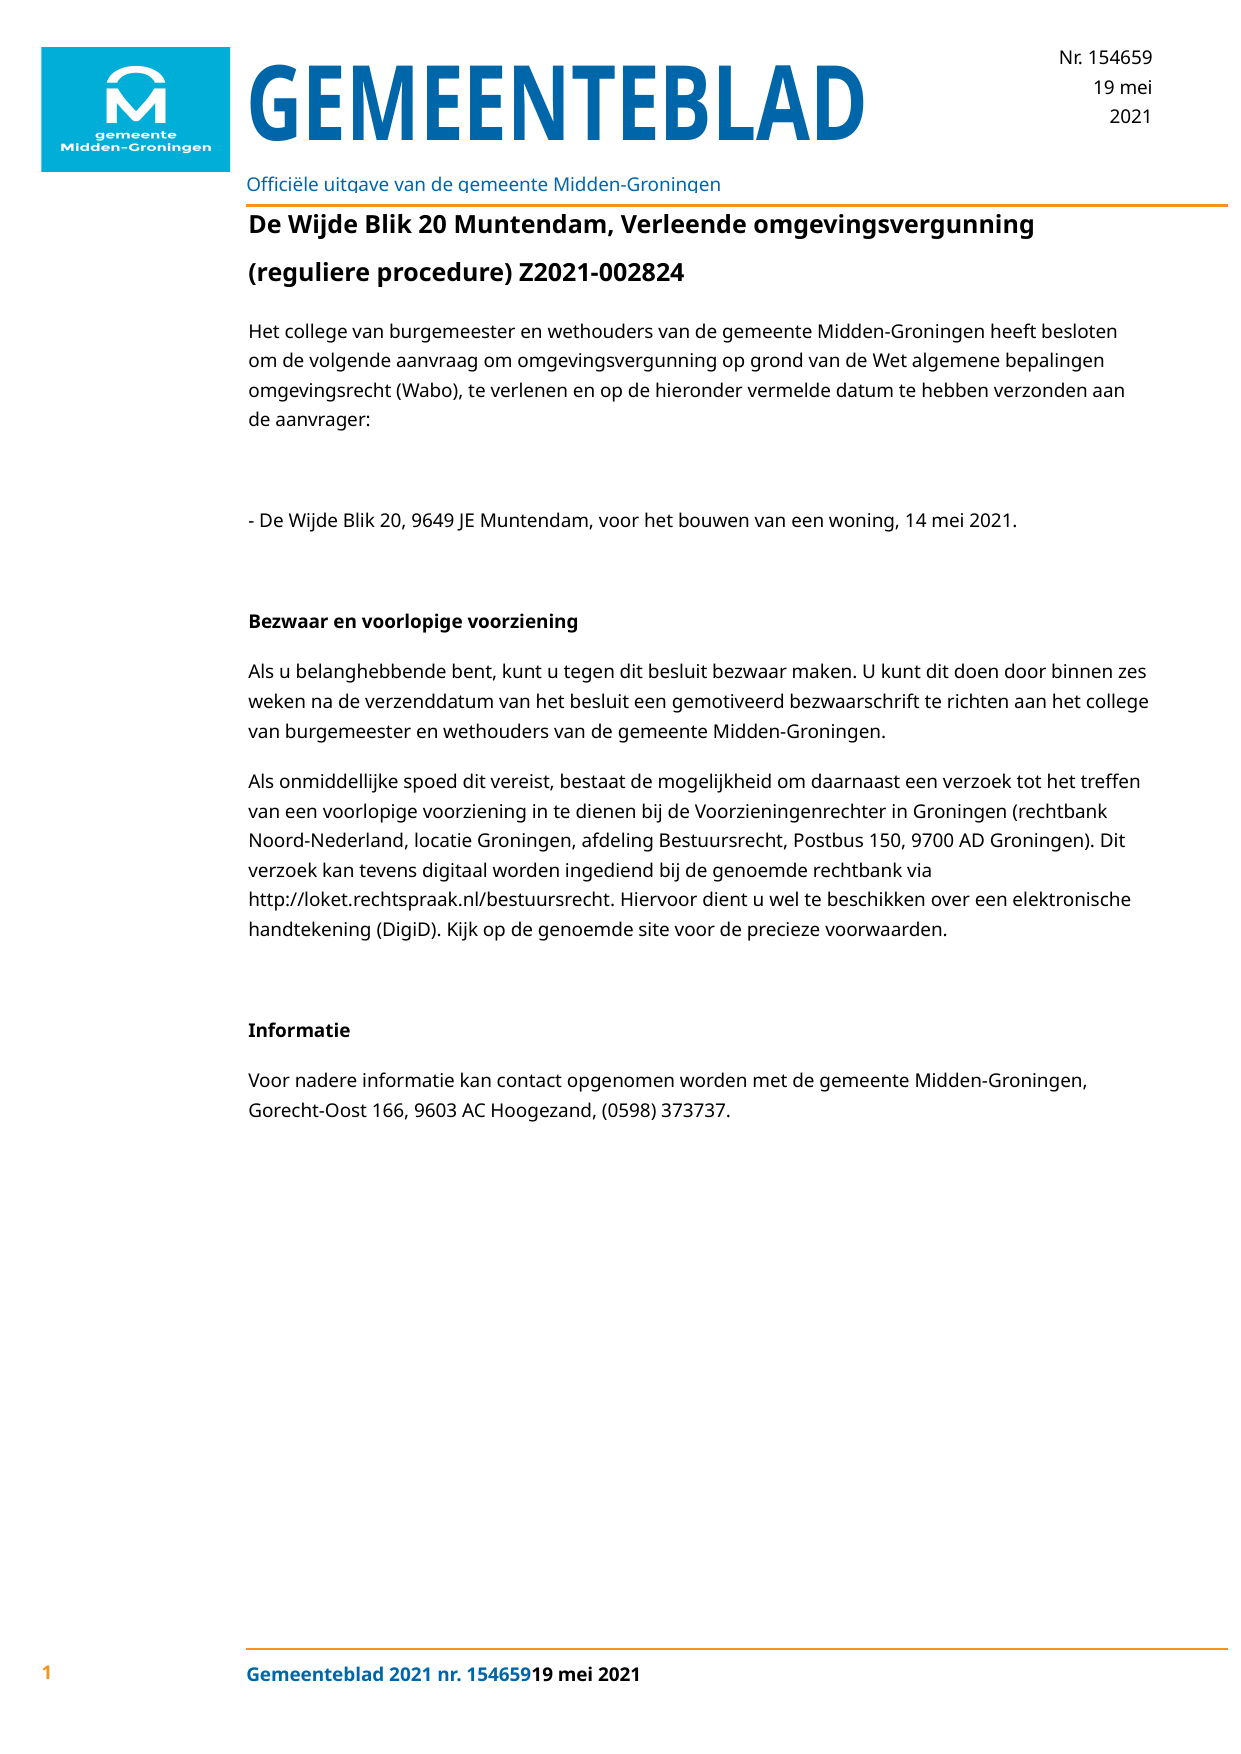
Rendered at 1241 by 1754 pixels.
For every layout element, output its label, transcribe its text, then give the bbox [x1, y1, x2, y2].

text Als onmiddellijke spoed dit vereist, bestaat de mogelijkheid om daarnaast een verzoek tot het treffen van een voorlopige voorziening in te dienen bij de Voorzieningenrechter in Groningen (rechtbank Noord-Nederland, locatie Groningen, afdeling Bestuursrecht, Postbus 150, 9700 AD Groningen). Dit verzoek kan tevens digitaal worden ingediend bij de genoemde rechtbank via http://loket.rechtspraak.nl/bestuursrecht. Hiervoor dient u wel te beschikken over een elektronische handtekening (DigiD). Kijk op de genoemde site voor de precieze voorwaarden. [248, 768, 1152, 942]
text Voor nadere informatie kan contact opgenomen worden met de gemeente Midden-Groningen, Gorecht-Oost 166, 9603 AC Hoogezand, (0598) 373737. [248, 1067, 1152, 1123]
picture [184, 146, 190, 153]
picture [108, 66, 164, 82]
text Het college van burgemeester en wethouders van de gemeente Midden-Groningen heeft besloten om de volgende aanvraag om omgevingsvergunning op grond van de Wet algemene bepalingen omgevingsrecht (Wabo), te verlenen en op de hieronder vermelde datum te hebben verzonden aan de aanvrager: [248, 318, 1152, 432]
text - De Wijde Blik 20, 9649 JE Muntendam, voor het bouwen van een woning, 14 mei 2021. [248, 507, 1152, 533]
text Als u belanghebbende bent, kunt u tegen dit besluit bezwaar maken. U kunt dit doen door binnen zes weken na de verzenddatum van het besluit een gemotiveerd bezwaarschrift te richten aan het college van burgemeester en wethouders van de gemeente Midden-Groningen. [248, 659, 1152, 744]
text De Wijde Blik 20 Muntendam, Verleende omgevingsvergunning (reguliere procedure) Z2021-002824 [248, 207, 1152, 288]
text Bezwaar en voorlopige voorziening [248, 608, 1152, 634]
text Informatie [248, 1017, 1152, 1043]
picture [107, 89, 165, 122]
